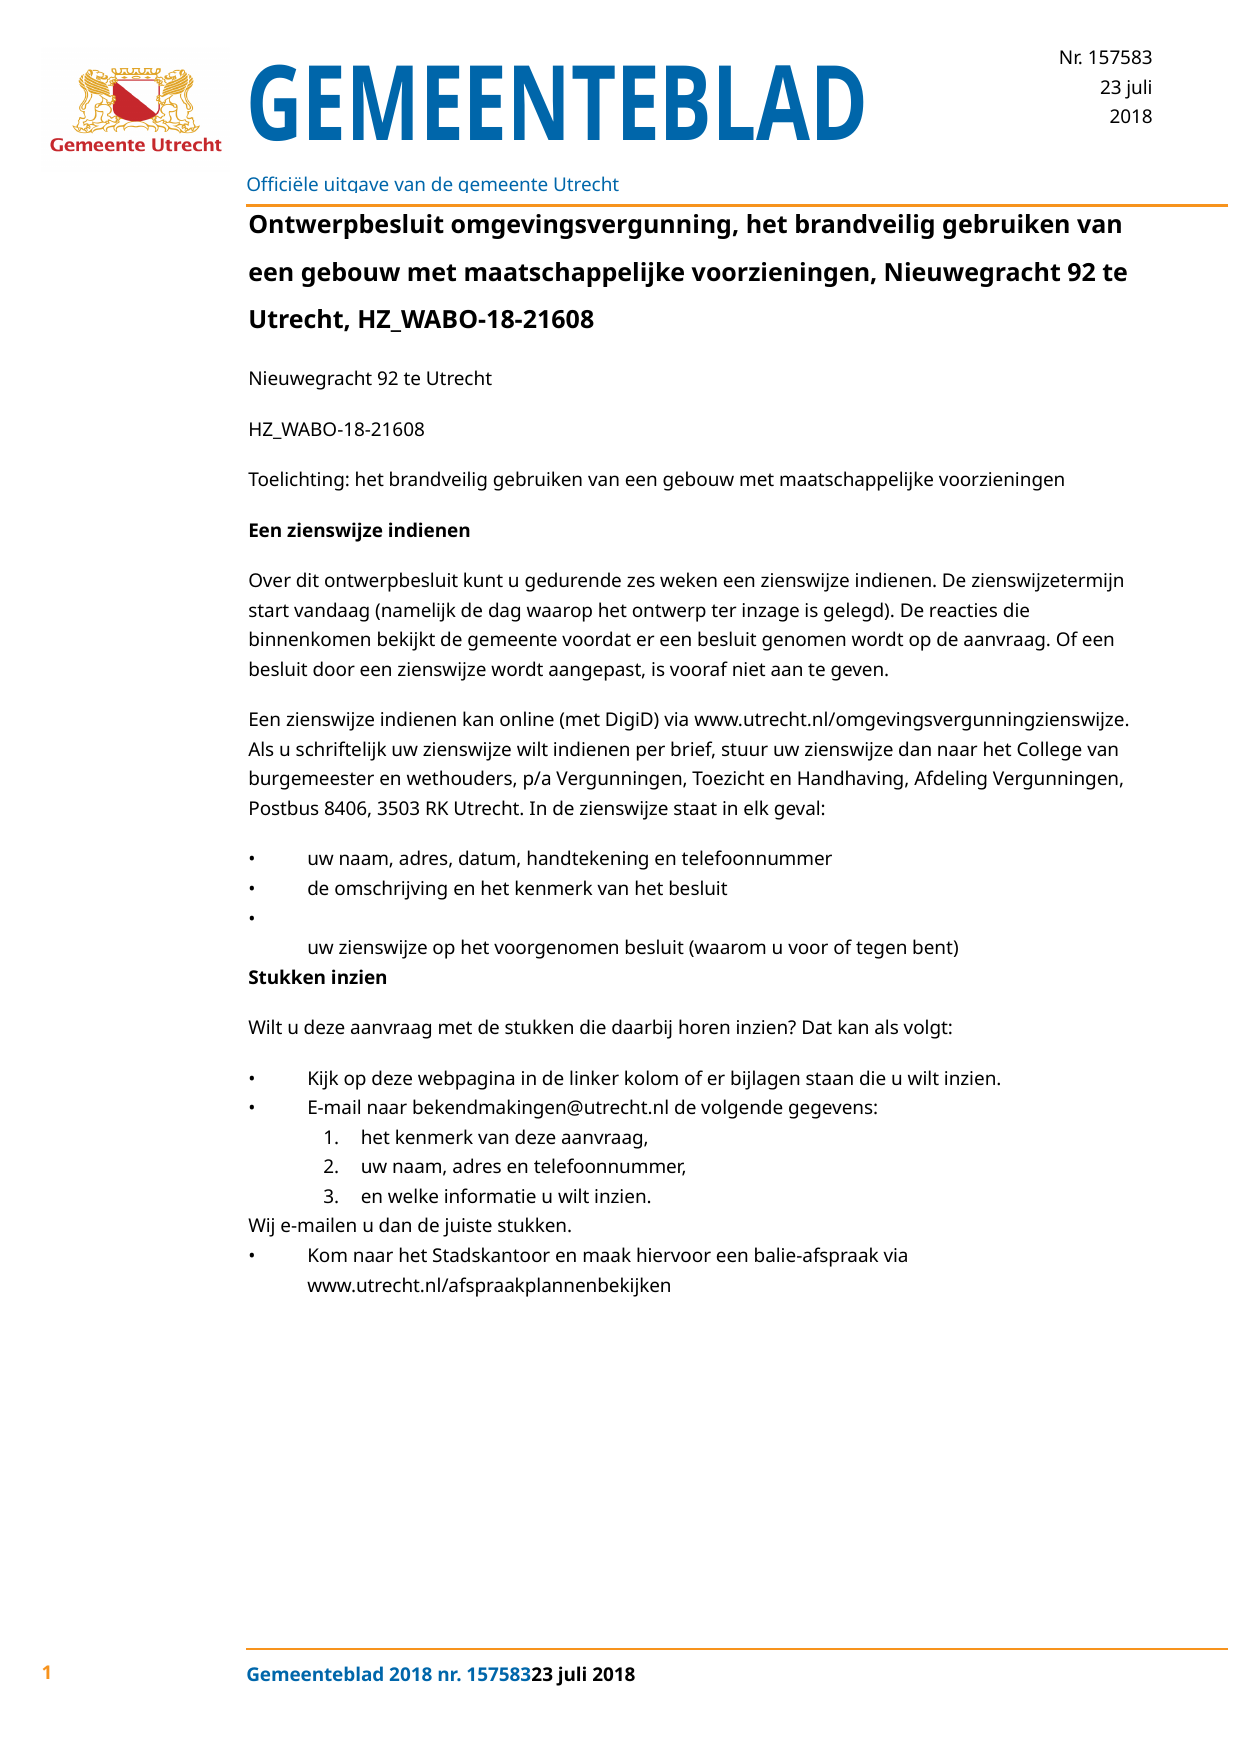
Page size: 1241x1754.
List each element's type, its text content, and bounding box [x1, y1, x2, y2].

picture [41, 47, 231, 172]
text HZ_WABO-18-21608 [248, 416, 1152, 442]
text Wilt u deze aanvraag met de stukken die daarbij horen inzien? Dat kan als volgt: [248, 1014, 1152, 1040]
text Een zienswijze indienen [248, 517, 1152, 542]
list het kenmerk van deze aanvraag, [323, 1124, 1152, 1149]
text Wij e-mailen u dan de juiste stukken. [248, 1213, 1152, 1238]
list Kijk op deze webpagina in de linker kolom of er bijlagen staan die u wilt inzien. [248, 1065, 1152, 1090]
list en welke informatie u wilt inzien. [323, 1183, 1152, 1209]
text Ontwerpbesluit omgevingsvergunning, het brandveilig gebruiken van een gebouw met maatschappelijke voorzieningen, Nieuwegracht 92 te Utrecht, HZ_WABO-18-21608 [248, 207, 1152, 336]
list uw zienswijze op het voorgenomen besluit (waarom u voor of tegen bent) [248, 934, 1152, 960]
text Over dit ontwerpbesluit kunt u gedurende zes weken een zienswijze indienen. De zienswijzetermijn start vandaag (namelijk de dag waarop het ontwerp ter inzage is gelegd). De reacties die binnenkomen bekijkt de gemeente voordat er een besluit genomen wordt op de aanvraag. Of een besluit door een zienswijze wordt aangepast, is vooraf niet aan te geven. [248, 567, 1152, 682]
list Kom naar het Stadskantoor en maak hiervoor een balie-afspraak via www.utrecht.nl/afspraakplannenbekijken [248, 1242, 1152, 1297]
text Nieuwegracht 92 te Utrecht [248, 366, 1152, 391]
list uw naam, adres, datum, handtekening en telefoonnummer [248, 846, 1152, 871]
text Een zienswijze indienen kan online (met DigiD) via www.utrecht.nl/omgevingsvergunningzienswijze. Als u schriftelijk uw zienswijze wilt indienen per brief, stuur uw zienswijze dan naar het College van burgemeester en wethouders, p/a Vergunningen, Toezicht en Handhaving, Afdeling Vergunningen, Postbus 8406, 3503 RK Utrecht. In de zienswijze staat in elk geval: [248, 706, 1152, 821]
list uw naam, adres en telefoonnummer, [323, 1153, 1152, 1179]
list de omschrijving en het kenmerk van het besluit [248, 875, 1152, 901]
text Stukken inzien [248, 964, 1152, 989]
list E-mail naar bekendmakingen@utrecht.nl de volgende gegevens: [248, 1094, 1152, 1120]
text Toelichting: het brandveilig gebruiken van een gebouw met maatschappelijke voorzieningen [248, 466, 1152, 492]
